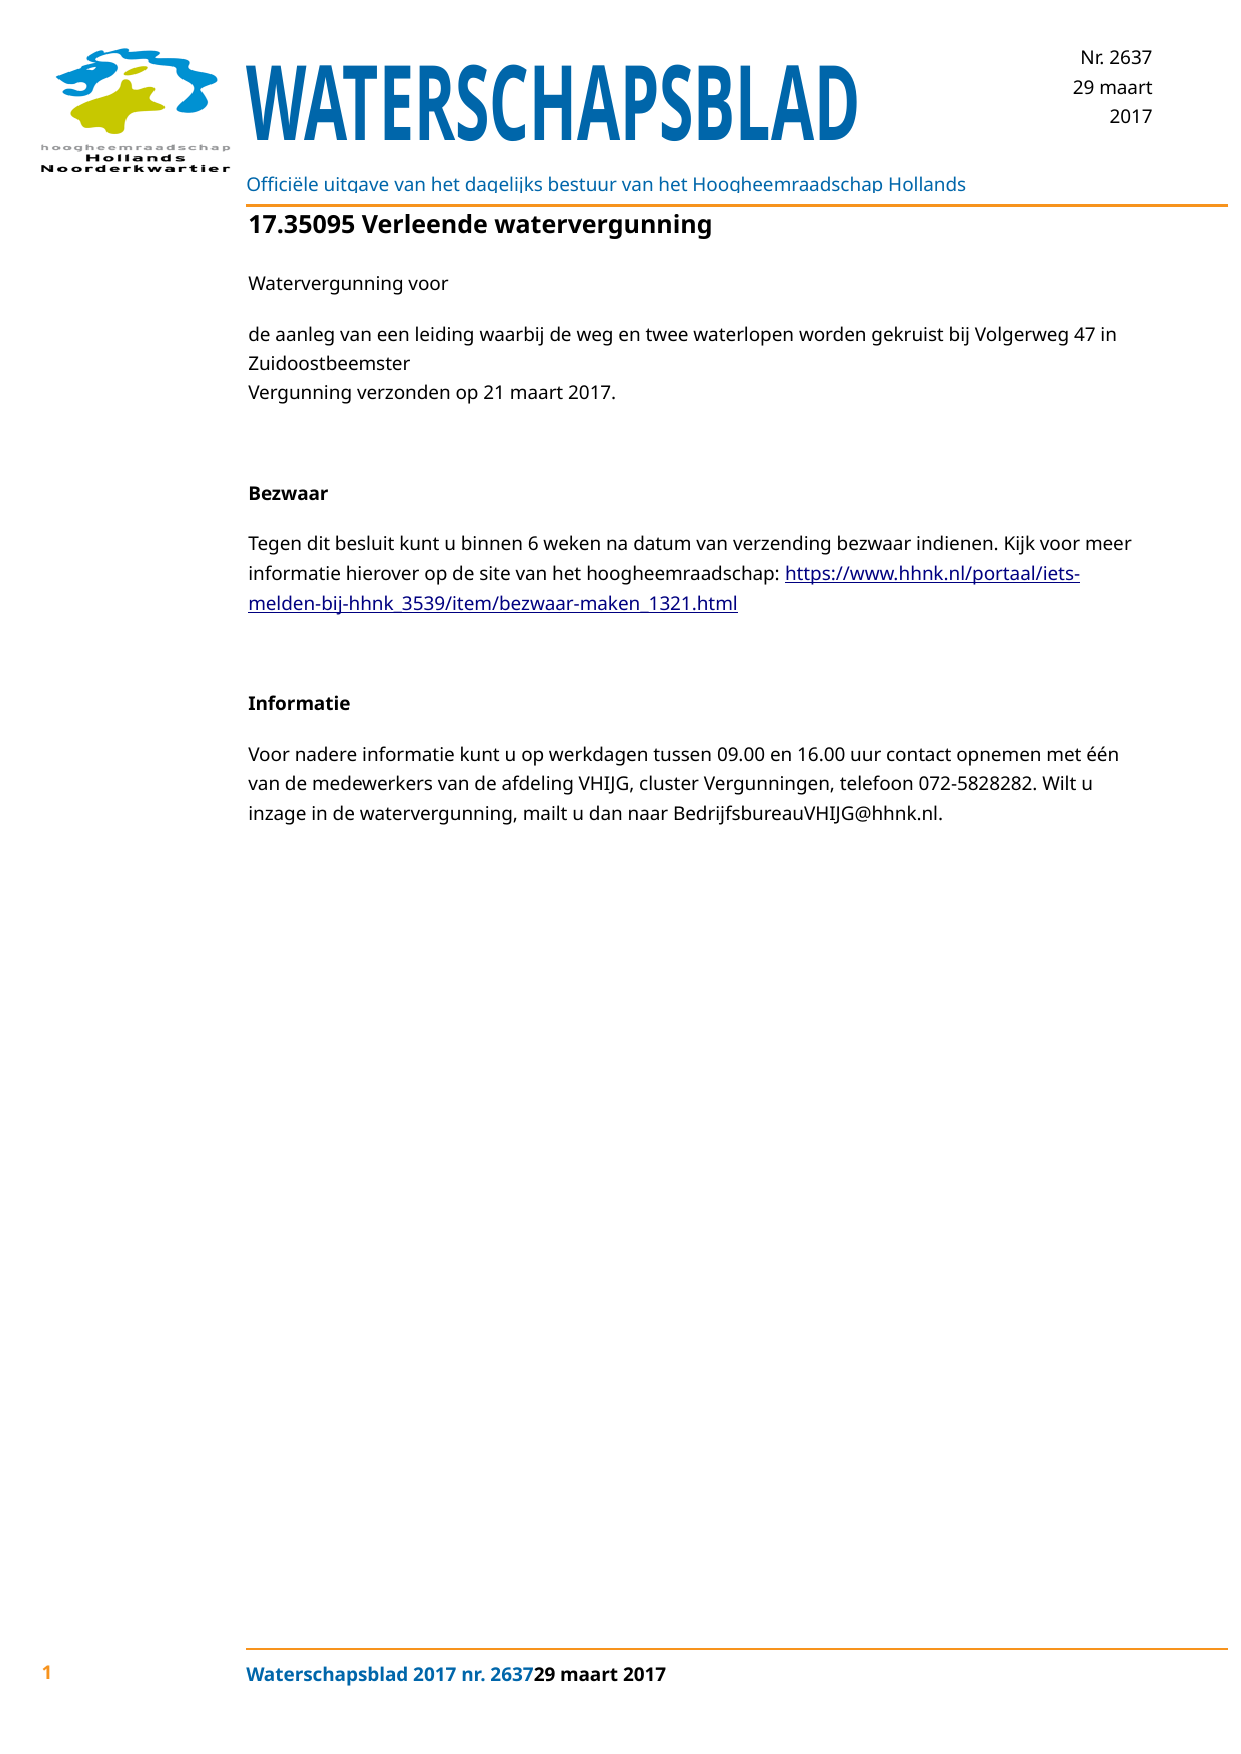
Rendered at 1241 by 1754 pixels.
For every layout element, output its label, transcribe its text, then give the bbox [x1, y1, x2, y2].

text 17.35095 Verleende watervergunning [248, 207, 1152, 241]
picture [41, 47, 231, 172]
text Voor nadere informatie kunt u op werkdagen tussen 09.00 en 16.00 uur contact opnemen met één van de medewerkers van de afdeling VHIJG, cluster Vergunningen, telefoon 072-5828282. Wilt u inzage in de watervergunning, mailt u dan naar BedrijfsbureauVHIJG@hhnk.nl. [248, 741, 1152, 826]
text Tegen dit besluit kunt u binnen 6 weken na datum van verzending bezwaar indienen. Kijk voor meer informatie hierover op de site van het hoogheemraadschap: https://www.hhnk.nl/portaal/iets-melden-bij-hhnk_3539/item/bezwaar-maken_1321.html [248, 531, 1152, 616]
text Bezwaar [248, 480, 1152, 506]
text Vergunning verzonden op 21 maart 2017. [248, 379, 1152, 405]
text Watervergunning voor [248, 270, 1152, 296]
text Informatie [248, 691, 1152, 716]
table_header de aanleg van een leiding waarbij de weg en twee waterlopen worden gekruist bij Volgerweg 47 in Zuidoostbeemster [248, 321, 1152, 376]
